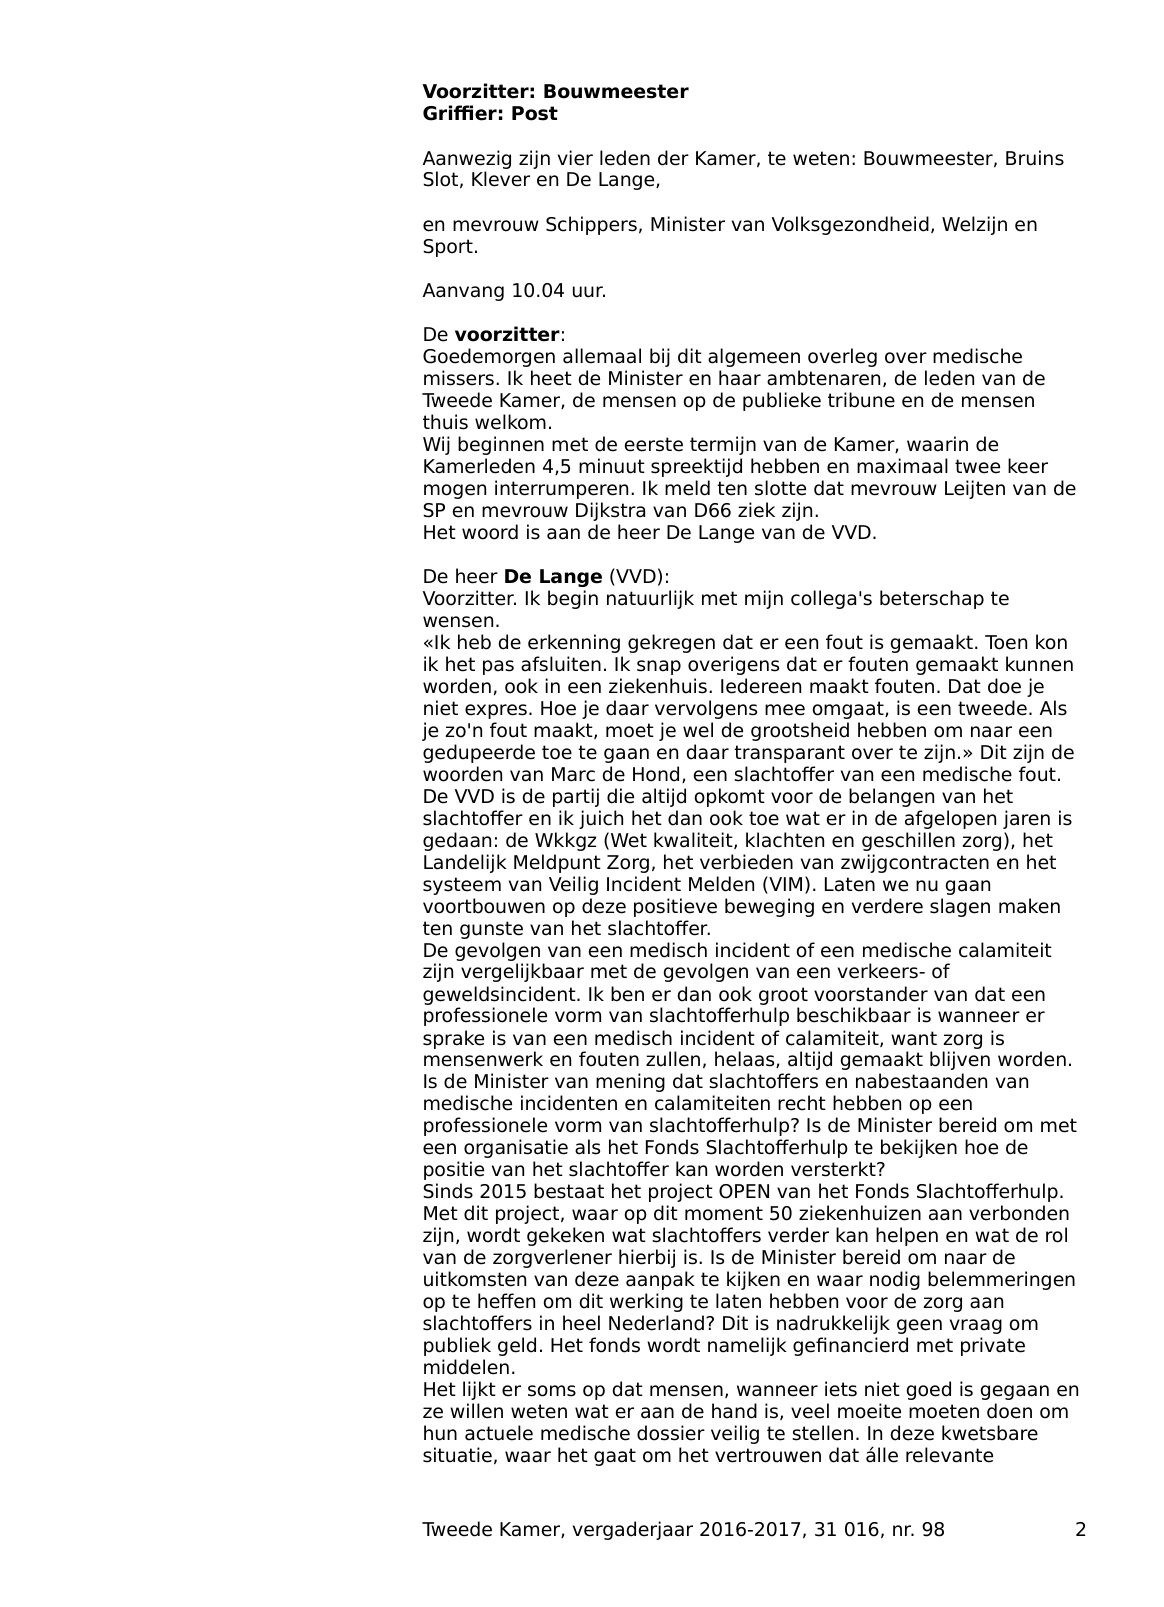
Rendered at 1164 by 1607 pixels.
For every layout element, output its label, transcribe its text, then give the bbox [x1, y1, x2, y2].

text De heer De Lange (VVD): [422, 566, 1087, 588]
text De voorzitter: [422, 324, 1087, 346]
text Sinds 2015 bestaat het project OPEN van het Fonds Slachtofferhulp. Met dit project, waar op dit moment 50 ziekenhuizen aan verbonden zijn, wordt gekeken wat slachtoffers verder kan helpen en wat de rol van de zorgverlener hierbij is. Is de Minister bereid om naar de uitkomsten van deze aanpak te kijken en waar nodig belemmeringen op te heffen om dit werking te laten hebben voor de zorg aan slachtoffers in heel Nederland? Dit is nadrukkelijk geen vraag om publiek geld. Het fonds wordt namelijk gefinancierd met private middelen. [422, 1181, 1087, 1379]
text «Ik heb de erkenning gekregen dat er een fout is gemaakt. Toen kon ik het pas afsluiten. Ik snap overigens dat er fouten gemaakt kunnen worden, ook in een ziekenhuis. Iedereen maakt fouten. Dat doe je niet expres. Hoe je daar vervolgens mee omgaat, is een tweede. Als je zo'n fout maakt, moet je wel de grootsheid hebben om naar een gedupeerde toe te gaan en daar transparant over te zijn.» Dit zijn de woorden van Marc de Hond, een slachtoffer van een medische fout. [422, 632, 1087, 786]
text De VVD is de partij die altijd opkomt voor de belangen van het slachtoffer en ik juich het dan ook toe wat er in de afgelopen jaren is gedaan: de Wkkgz (Wet kwaliteit, klachten en geschillen zorg), het Landelijk Meldpunt Zorg, het verbieden van zwijgcontracten en het systeem van Veilig Incident Melden (VIM). Laten we nu gaan voortbouwen op deze positieve beweging en verdere slagen maken ten gunste van het slachtoffer. [422, 786, 1087, 939]
text De gevolgen van een medisch incident of een medische calamiteit zijn vergelijkbaar met de gevolgen van een verkeers- of geweldsincident. Ik ben er dan ook groot voorstander van dat een professionele vorm van slachtofferhulp beschikbaar is wanneer er sprake is van een medisch incident of calamiteit, want zorg is mensenwerk en fouten zullen, helaas, altijd gemaakt blijven worden. Is de Minister van mening dat slachtoffers en nabestaanden van medische incidenten en calamiteiten recht hebben op een professionele vorm van slachtofferhulp? Is de Minister bereid om met een organisatie als het Fonds Slachtofferhulp te bekijken hoe de positie van het slachtoffer kan worden versterkt? [422, 939, 1087, 1181]
text Voorzitter: Bouwmeester [422, 81, 1087, 103]
text Goedemorgen allemaal bij dit algemeen overleg over medische missers. Ik heet de Minister en haar ambtenaren, de leden van de Tweede Kamer, de mensen op de publieke tribune en de mensen thuis welkom. [422, 346, 1087, 434]
text Aanvang 10.04 uur. [422, 280, 1087, 302]
text en mevrouw Schippers, Minister van Volksgezondheid, Welzijn en Sport. [422, 213, 1087, 257]
text Het lijkt er soms op dat mensen, wanneer iets niet goed is gegaan en ze willen weten wat er aan de hand is, veel moeite moeten doen om hun actuele medische dossier veilig te stellen. In deze kwetsbare situatie, waar het gaat om het vertrouwen dat álle relevante [422, 1379, 1087, 1467]
text Wij beginnen met de eerste termijn van de Kamer, waarin de Kamerleden 4,5 minuut spreektijd hebben en maximaal twee keer mogen interrumperen. Ik meld ten slotte dat mevrouw Leijten van de SP en mevrouw Dijkstra van D66 ziek zijn. [422, 434, 1087, 522]
text Aanwezig zijn vier leden der Kamer, te weten: Bouwmeester, Bruins Slot, Klever en De Lange, [422, 147, 1087, 191]
text Het woord is aan de heer De Lange van de VVD. [422, 522, 1087, 544]
text Griffier: Post [422, 103, 1087, 125]
text Voorzitter. Ik begin natuurlijk met mijn collega's beterschap te wensen. [422, 588, 1087, 632]
